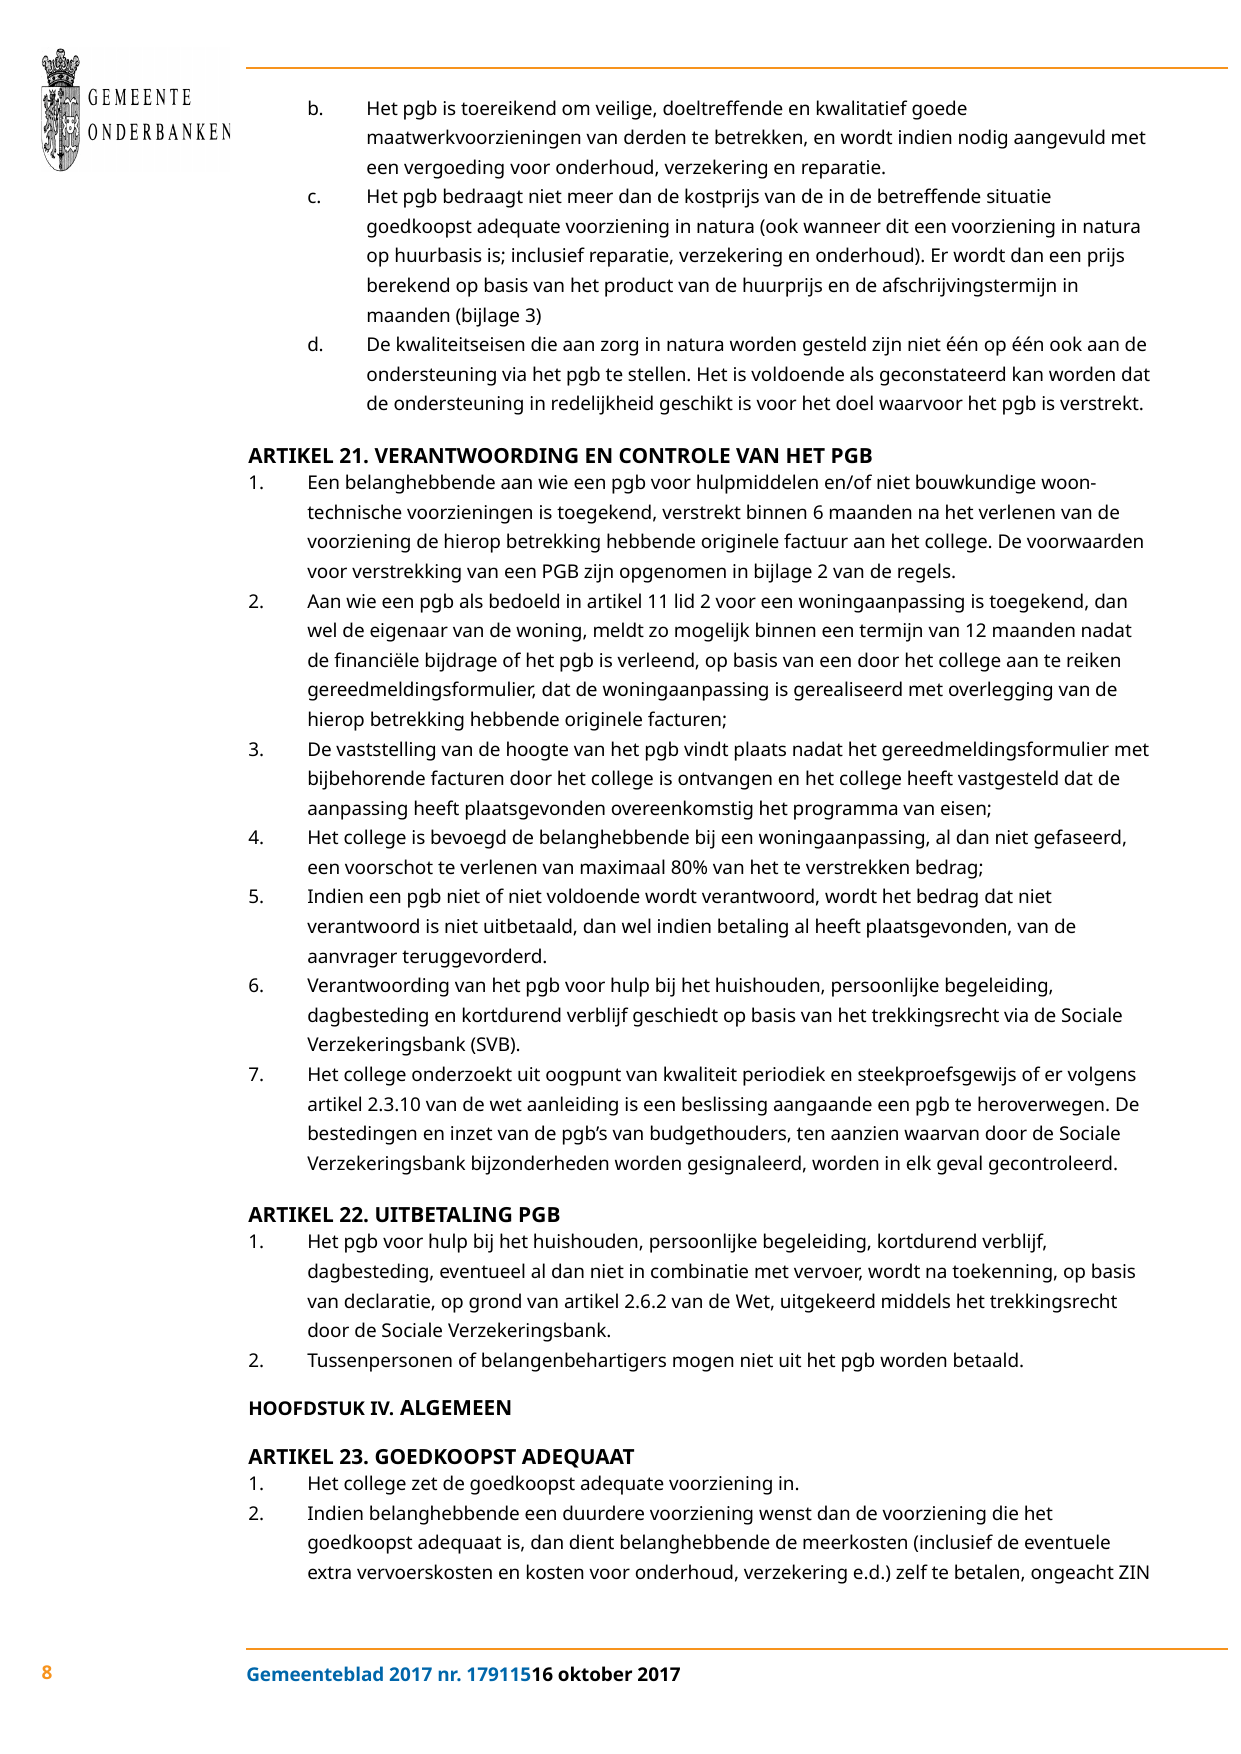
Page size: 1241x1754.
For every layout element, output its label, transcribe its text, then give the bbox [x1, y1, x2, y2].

text ARTIKEL 21. VERANTWOORDING EN CONTROLE VAN HET PGB [248, 441, 1152, 469]
list Een belanghebbende aan wie een pgb voor hulpmiddelen en/of niet bouwkundige woon-technische voorzieningen is toegekend, verstrekt binnen 6 maanden na het verlenen van de voorziening de hierop betrekking hebbende originele factuur aan het college. De voorwaarden voor verstrekking van een PGB zijn opgenomen in bijlage 2 van de regels. [248, 469, 1152, 584]
list Het college is bevoegd de belanghebbende bij een woningaanpassing, al dan niet gefaseerd, een voorschot te verlenen van maximaal 80% van het te verstrekken bedrag; [248, 824, 1152, 880]
list Indien belanghebbende een duurdere voorziening wenst dan de voorziening die het goedkoopst adequaat is, dan dient belanghebbende de meerkosten (inclusief de eventuele extra vervoerskosten en kosten voor onderhoud, verzekering e.d.) zelf te betalen, ongeacht ZIN [248, 1500, 1152, 1585]
list Het college onderzoekt uit oogpunt van kwaliteit periodiek en steekproefsgewijs of er volgens artikel 2.3.10 van de wet aanleiding is een beslissing aangaande een pgb te heroverwegen. De bestedingen en inzet van de pgb’s van budgethouders, ten aanzien waarvan door de Sociale Verzekeringsbank bijzonderheden worden gesignaleerd, worden in elk geval gecontroleerd. [248, 1061, 1152, 1176]
picture [41, 47, 231, 172]
list Het pgb voor hulp bij het huishouden, persoonlijke begeleiding, kortdurend verblijf, dagbesteding, eventueel al dan niet in combinatie met vervoer, wordt na toekenning, op basis van declaratie, op grond van artikel 2.6.2 van de Wet, uitgekeerd middels het trekkingsrecht door de Sociale Verzekeringsbank. [248, 1229, 1152, 1343]
list Het pgb is toereikend om veilige, doeltreffende en kwalitatief goede maatwerkvoorzieningen van derden te betrekken, en wordt indien nodig aangevuld met een vergoeding voor onderhoud, verzekering en reparatie. [307, 95, 1152, 180]
text HOOFDSTUK IV. ALGEMEEN [248, 1393, 1152, 1421]
list Het pgb bedraagt niet meer dan de kostprijs van de in de betreffende situatie goedkoopst adequate voorziening in natura (ook wanneer dit een voorziening in natura op huurbasis is; inclusief reparatie, verzekering en onderhoud). Er wordt dan een prijs berekend op basis van het product van de huurprijs en de afschrijvingstermijn in maanden (bijlage 3) [307, 183, 1152, 328]
list De vaststelling van de hoogte van het pgb vindt plaats nadat het gereedmeldingsformulier met bijbehorende facturen door het college is ontvangen en het college heeft vastgesteld dat de aanpassing heeft plaatsgevonden overeenkomstig het programma van eisen; [248, 736, 1152, 821]
list Indien een pgb niet of niet voldoende wordt verantwoord, wordt het bedrag dat niet verantwoord is niet uitbetaald, dan wel indien betaling al heeft plaatsgevonden, van de aanvrager teruggevorderd. [248, 884, 1152, 968]
list Aan wie een pgb als bedoeld in artikel 11 lid 2 voor een woningaanpassing is toegekend, dan wel de eigenaar van de woning, meldt zo mogelijk binnen een termijn van 12 maanden nadat de financiële bijdrage of het pgb is verleend, op basis van een door het college aan te reiken gereedmeldingsformulier, dat de woningaanpassing is gerealiseerd met overlegging van de hierop betrekking hebbende originele facturen; [248, 588, 1152, 732]
text ARTIKEL 23. GOEDKOOPST ADEQUAAT [248, 1442, 1152, 1470]
list Het college zet de goedkoopst adequate voorziening in. [248, 1470, 1152, 1496]
list De kwaliteitseisen die aan zorg in natura worden gesteld zijn niet één op één ook aan de ondersteuning via het pgb te stellen. Het is voldoende als geconstateerd kan worden dat de ondersteuning in redelijkheid geschikt is voor het doel waarvoor het pgb is verstrekt. [307, 331, 1152, 416]
list Tussenpersonen of belangenbehartigers mogen niet uit het pgb worden betaald. [248, 1347, 1152, 1373]
list Verantwoording van het pgb voor hulp bij het huishouden, persoonlijke begeleiding, dagbesteding en kortdurend verblijf geschiedt op basis van het trekkingsrecht via de Sociale Verzekeringsbank (SVB). [248, 972, 1152, 1057]
text ARTIKEL 22. UITBETALING PGB [248, 1200, 1152, 1229]
